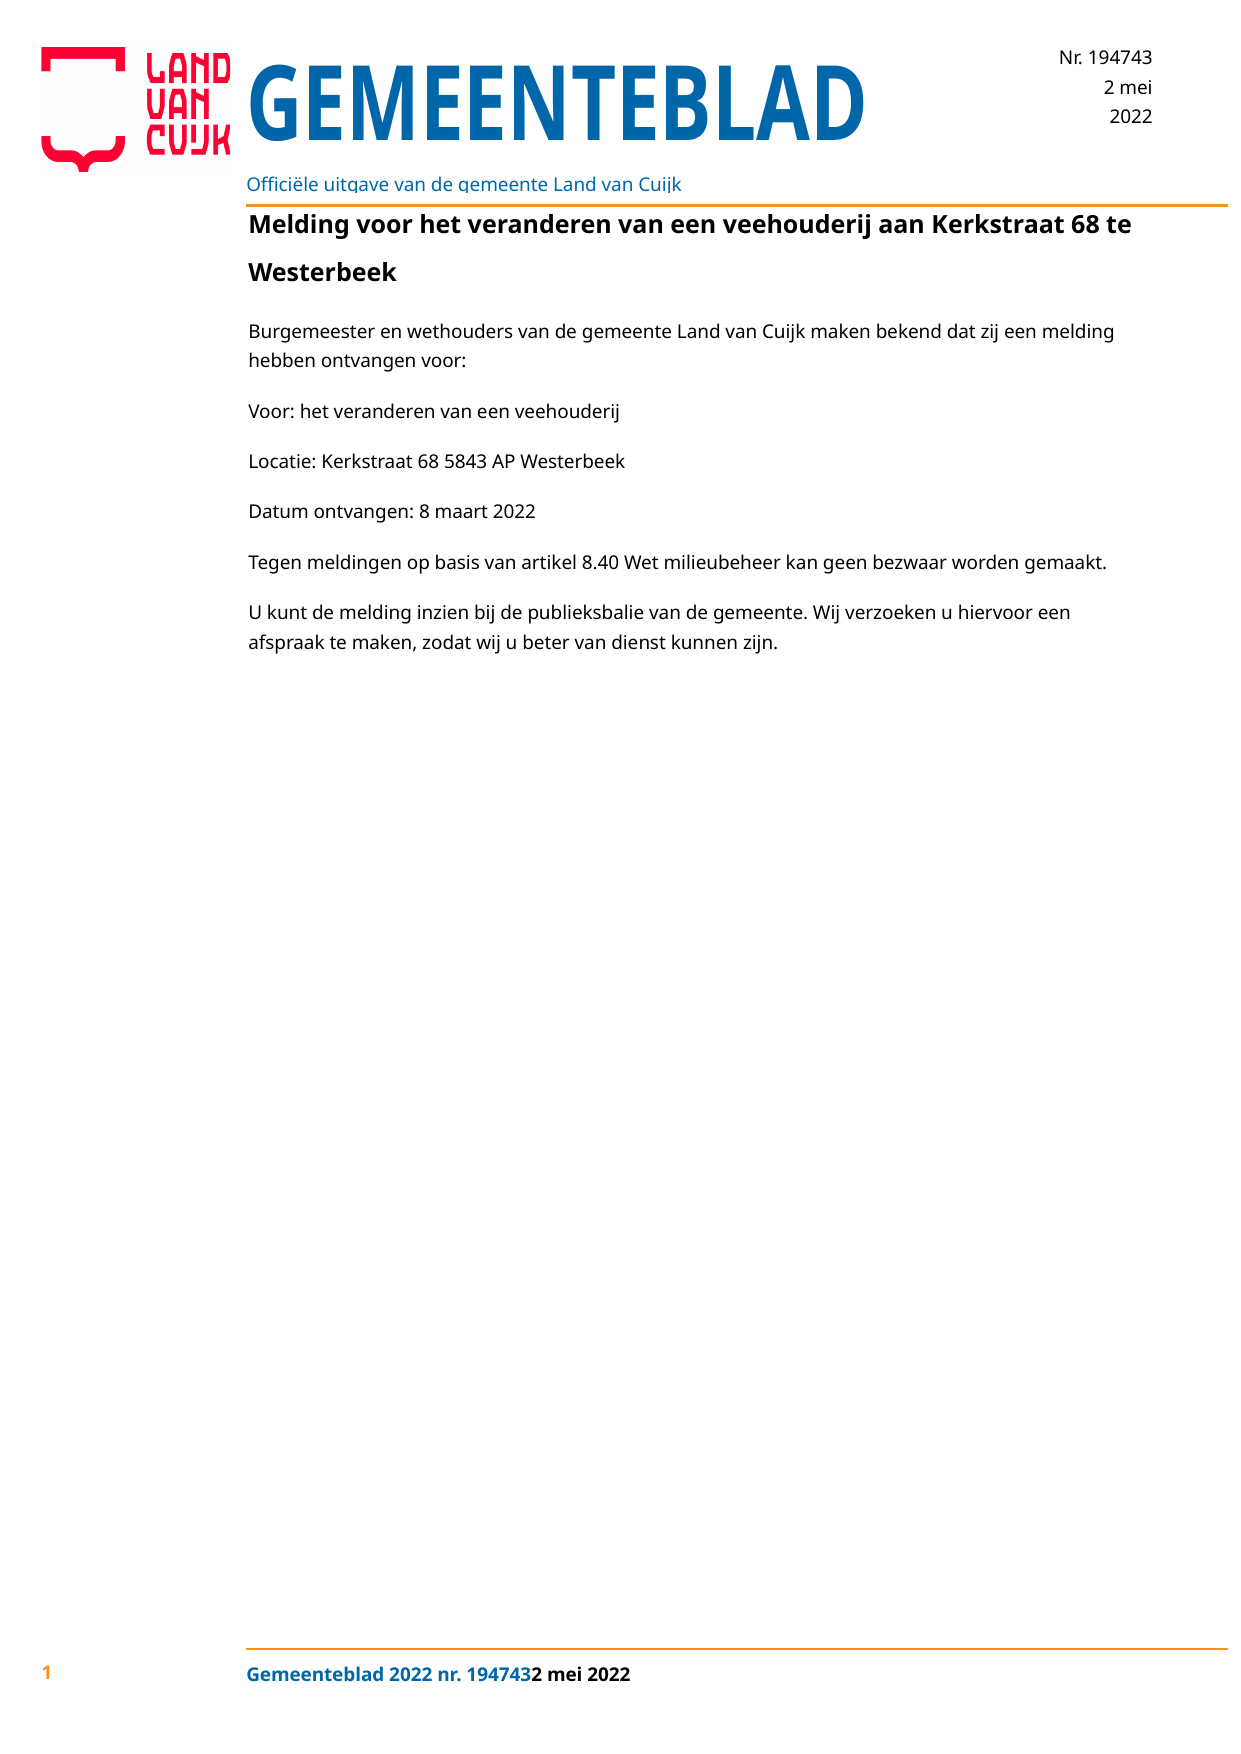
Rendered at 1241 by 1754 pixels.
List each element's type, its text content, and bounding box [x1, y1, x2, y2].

picture [41, 47, 231, 172]
text U kunt de melding inzien bij de publieksbalie van de gemeente. Wij verzoeken u hiervoor een afspraak te maken, zodat wij u beter van dienst kunnen zijn. [248, 599, 1152, 655]
text Datum ontvangen: 8 maart 2022 [248, 499, 1152, 524]
text Burgemeester en wethouders van de gemeente Land van Cuijk maken bekend dat zij een melding hebben ontvangen voor: [248, 318, 1152, 373]
text Locatie: Kerkstraat 68 5843 AP Westerbeek [248, 448, 1152, 474]
text Tegen meldingen op basis van artikel 8.40 Wet milieubeheer kan geen bezwaar worden gemaakt. [248, 549, 1152, 575]
text Melding voor het veranderen van een veehouderij aan Kerkstraat 68 te Westerbeek [248, 207, 1152, 288]
text Voor: het veranderen van een veehouderij [248, 398, 1152, 424]
